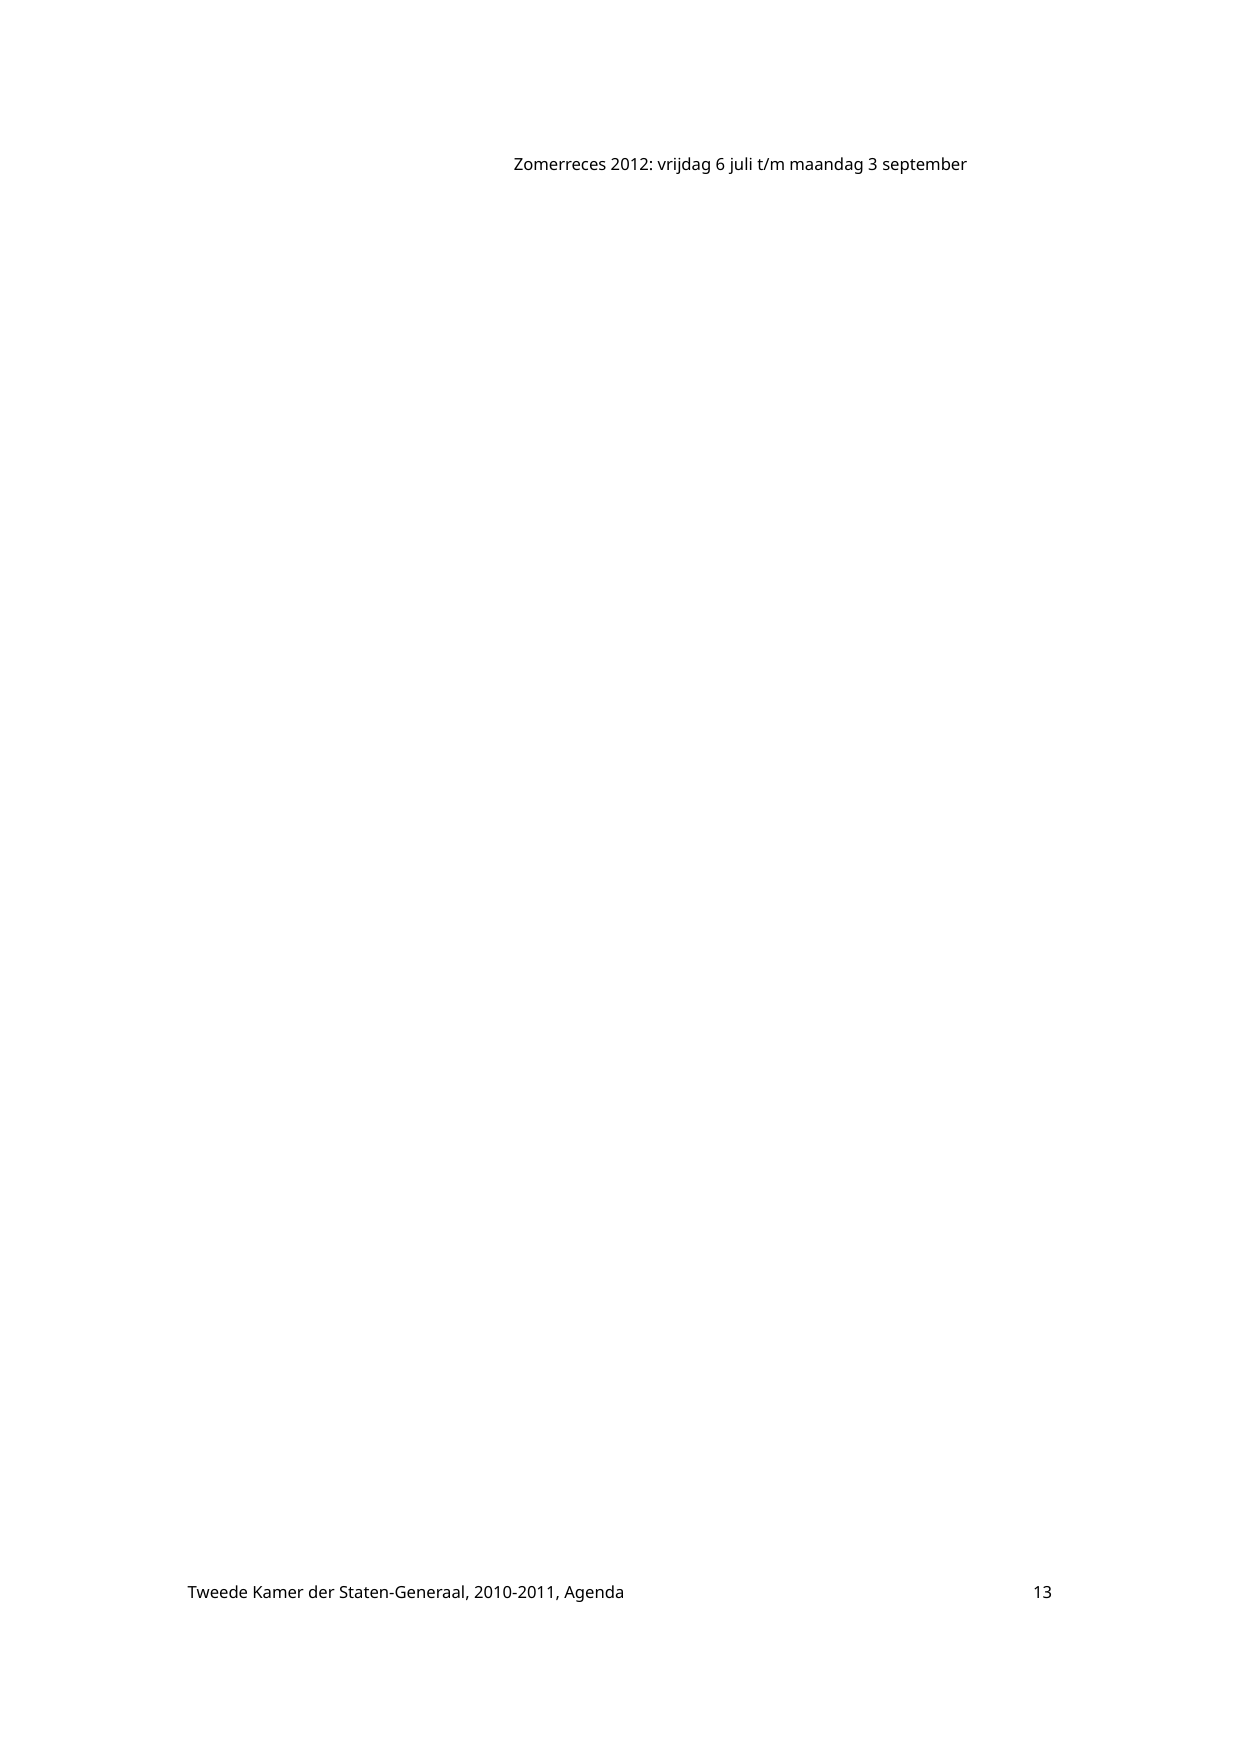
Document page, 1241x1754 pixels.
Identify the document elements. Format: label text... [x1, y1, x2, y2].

table_cell [490, 150, 510, 225]
table_cell [188, 150, 490, 225]
table_cell Zomerreces 2012: vrijdag 6 juli t/m maandag 3 september [510, 150, 1053, 225]
